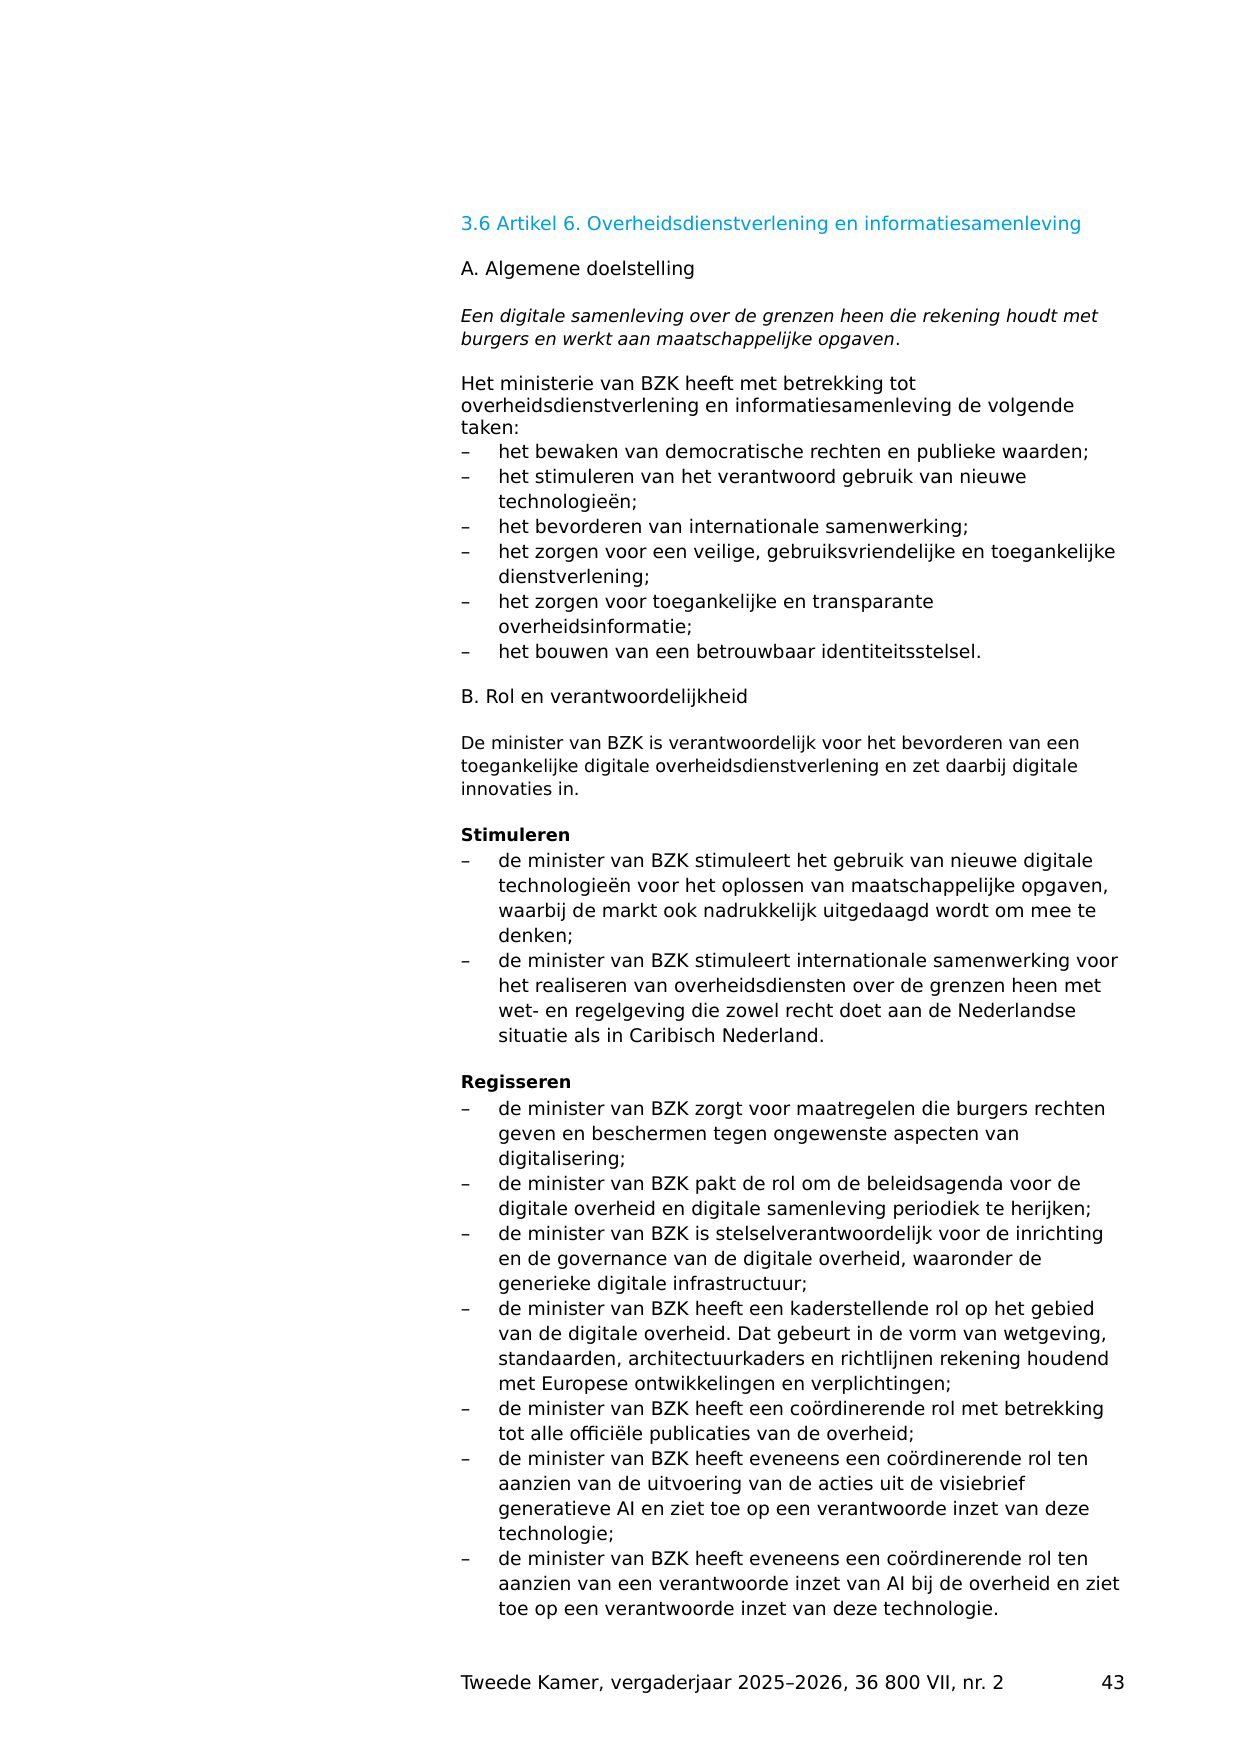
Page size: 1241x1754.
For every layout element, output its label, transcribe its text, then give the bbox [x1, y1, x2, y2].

list de minister van BZK heeft een coördinerende rol met betrekking tot alle officiële publicaties van de overheid; [461, 1395, 1125, 1445]
list het stimuleren van het verantwoord gebruik van nieuwe technologieën; [461, 464, 1125, 514]
text Het ministerie van BZK heeft met betrekking tot overheidsdienstverlening en informatiesamenleving de volgende taken: [461, 373, 1125, 439]
list de minister van BZK is stelselverantwoordelĳk voor de inrichting en de governance van de digitale overheid, waaronder de generieke digitale infrastructuur; [461, 1220, 1125, 1295]
list de minister van BZK heeft eveneens een coördinerende rol ten aanzien van een verantwoorde inzet van AI bij de overheid en ziet toe op een verantwoorde inzet van deze technologie. [461, 1545, 1125, 1620]
list de minister van BZK stimuleert het gebruik van nieuwe digitale technologieën voor het oplossen van maatschappelĳke opgaven, waarbĳ de markt ook nadrukkelĳk uitgedaagd wordt om mee te denken; [461, 848, 1125, 948]
list het bouwen van een betrouwbaar identiteitsstelsel. [461, 639, 1125, 664]
title B. Rol en verantwoordelijkheid [461, 686, 1125, 708]
list de minister van BZK heeft een kaderstellende rol op het gebied van de digitale overheid. Dat gebeurt in de vorm van wetgeving, standaarden, architectuurkaders en richtlĳnen rekening houdend met Europese ontwikkelingen en verplichtingen; [461, 1295, 1125, 1395]
title 3.6 Artikel 6. Overheidsdienstverlening en informatiesamenleving [461, 213, 1125, 235]
text Regisseren [461, 1070, 1125, 1093]
text Een digitale samenleving over de grenzen heen die rekening houdt met burgers en werkt aan maatschappelĳke opgaven. [461, 304, 1125, 350]
list de minister van BZK pakt de rol om de beleidsagenda voor de digitale overheid en digitale samenleving periodiek te herĳken; [461, 1170, 1125, 1220]
list de minister van BZK heeft eveneens een coördinerende rol ten aanzien van de uitvoering van de acties uit de visiebrief generatieve AI en ziet toe op een verantwoorde inzet van deze technologie; [461, 1445, 1125, 1545]
text De minister van BZK is verantwoordelĳk voor het bevorderen van een toegankelijke digitale overheidsdienstverlening en zet daarbij digitale innovaties in. [461, 731, 1125, 800]
list het zorgen voor een veilige, gebruiksvriendelĳke en toegankelijke dienstverlening; [461, 539, 1125, 589]
list het zorgen voor toegankelĳke en transparante overheidsinformatie; [461, 589, 1125, 639]
text Stimuleren [461, 823, 1125, 846]
list de minister van BZK zorgt voor maatregelen die burgers rechten geven en beschermen tegen ongewenste aspecten van digitalisering; [461, 1095, 1125, 1170]
title A. Algemene doelstelling [461, 258, 1125, 280]
list de minister van BZK stimuleert internationale samenwerking voor het realiseren van overheidsdiensten over de grenzen heen met wet- en regelgeving die zowel recht doet aan de Nederlandse situatie als in Caribisch Nederland. [461, 948, 1125, 1048]
list het bevorderen van internationale samenwerking; [461, 514, 1125, 539]
list het bewaken van democratische rechten en publieke waarden; [461, 439, 1125, 464]
